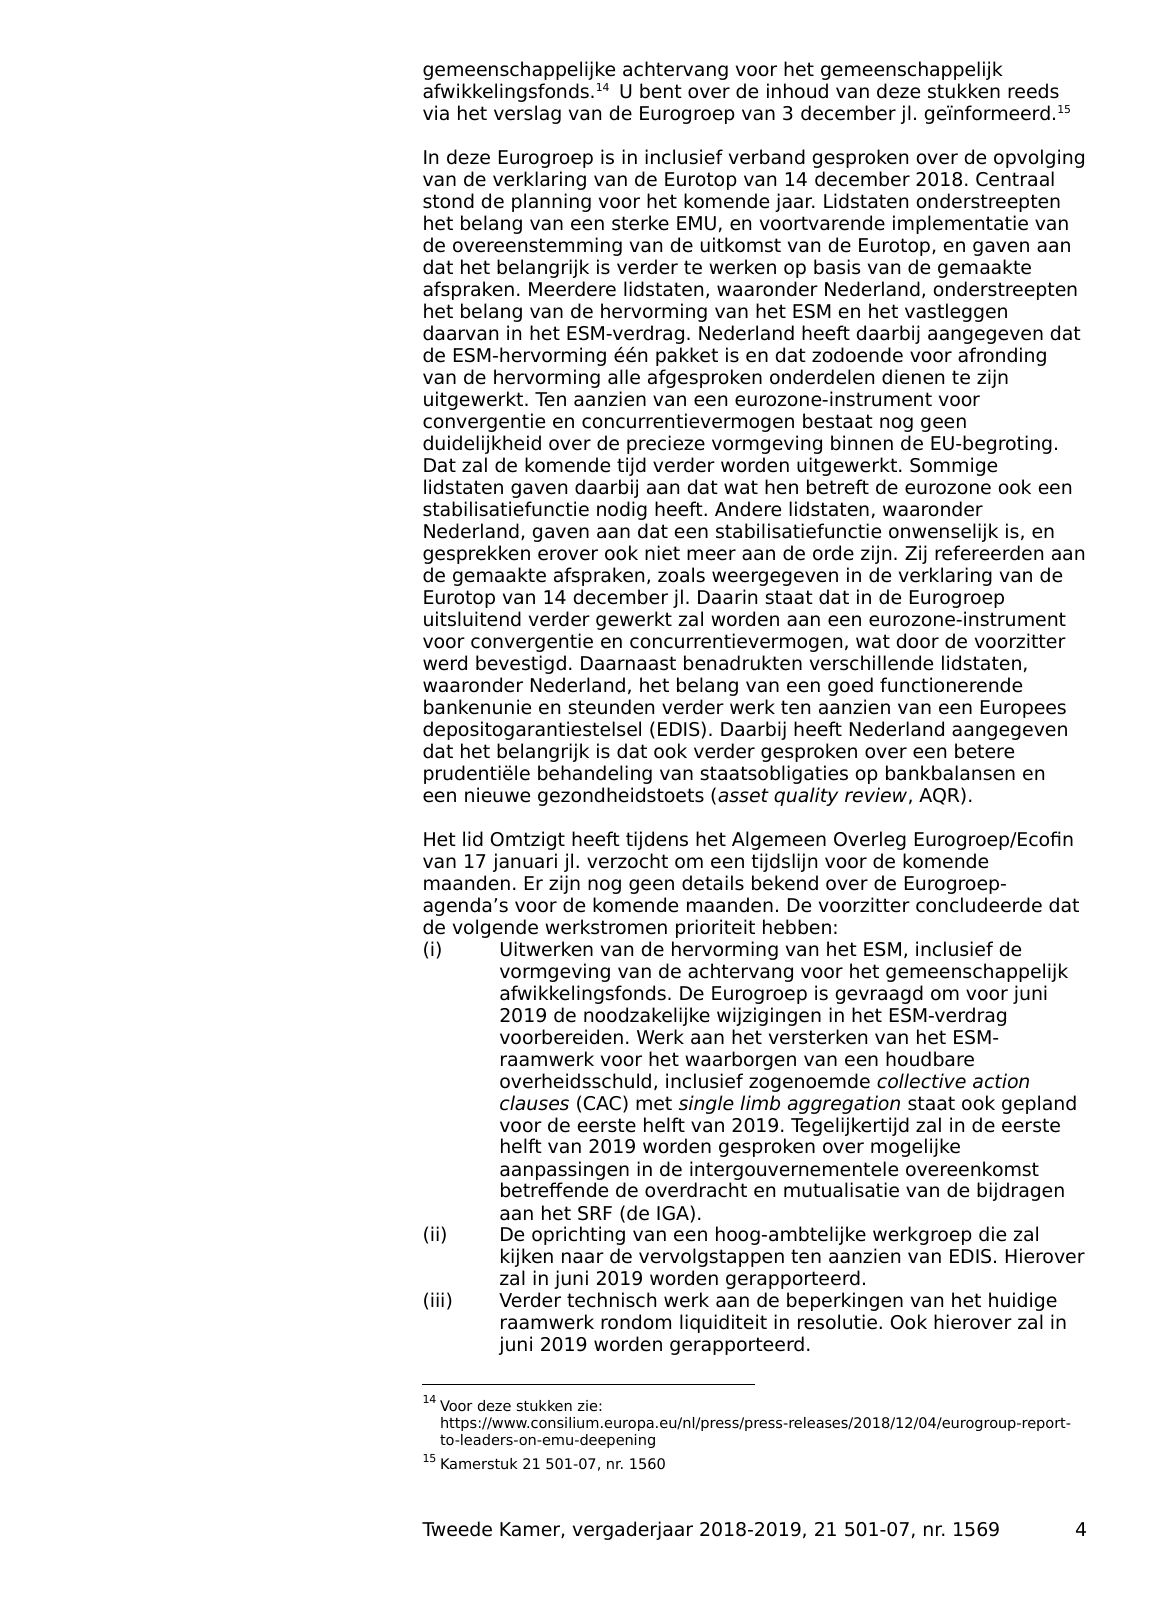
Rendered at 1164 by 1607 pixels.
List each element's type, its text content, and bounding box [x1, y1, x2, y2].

text gemeenschappelijke achtervang voor het gemeenschappelijk afwikkelingsfonds. U bent over de inhoud van deze stukken reeds via het verslag van de Eurogroep van 3 december jl. geïnformeerd. [422, 59, 1087, 125]
text Het lid Omtzigt heeft tijdens het Algemeen Overleg Eurogroep/Ecofin van 17 januari jl. verzocht om een tijdslijn voor de komende maanden. Er zijn nog geen details bekend over de Eurogroep-agenda’s voor de komende maanden. De voorzitter concludeerde dat de volgende werkstromen prioriteit hebben: [422, 829, 1087, 939]
text (ii) De oprichting van een hoog-ambtelijke werkgroep die zal kijken naar de vervolgstappen ten aanzien van EDIS. Hierover zal in juni 2019 worden gerapporteerd. [422, 1224, 1087, 1290]
text (iii) Verder technisch werk aan de beperkingen van het huidige raamwerk rondom liquiditeit in resolutie. Ook hierover zal in juni 2019 worden gerapporteerd. [422, 1290, 1087, 1356]
text In deze Eurogroep is in inclusief verband gesproken over de opvolging van de verklaring van de Eurotop van 14 december 2018. Centraal stond de planning voor het komende jaar. Lidstaten onderstreepten het belang van een sterke EMU, en voortvarende implementatie van de overeenstemming van de uitkomst van de Eurotop, en gaven aan dat het belangrijk is verder te werken op basis van de gemaakte afspraken. Meerdere lidstaten, waaronder Nederland, onderstreepten het belang van de hervorming van het ESM en het vastleggen daarvan in het ESM-verdrag. Nederland heeft daarbij aangegeven dat de ESM-hervorming één pakket is en dat zodoende voor afronding van de hervorming alle afgesproken onderdelen dienen te zijn uitgewerkt. Ten aanzien van een eurozone-instrument voor convergentie en concurrentievermogen bestaat nog geen duidelijkheid over de precieze vormgeving binnen de EU-begroting. Dat zal de komende tijd verder worden uitgewerkt. Sommige lidstaten gaven daarbij aan dat wat hen betreft de eurozone ook een stabilisatiefunctie nodig heeft. Andere lidstaten, waaronder Nederland, gaven aan dat een stabilisatiefunctie onwenselijk is, en gesprekken erover ook niet meer aan de orde zijn. Zij refereerden aan de gemaakte afspraken, zoals weergegeven in de verklaring van de Eurotop van 14 december jl. Daarin staat dat in de Eurogroep uitsluitend verder gewerkt zal worden aan een eurozone-instrument voor convergentie en concurrentievermogen, wat door de voorzitter werd bevestigd. Daarnaast benadrukten verschillende lidstaten, waaronder Nederland, het belang van een goed functionerende bankenunie en steunden verder werk ten aanzien van een Europees depositogarantiestelsel (EDIS). Daarbij heeft Nederland aangegeven dat het belangrijk is dat ook verder gesproken over een betere prudentiële behandeling van staatsobligaties op bankbalansen en een nieuwe gezondheidstoets (asset quality review, AQR). [422, 147, 1087, 807]
text Voor deze stukken zie: https://www.consilium.europa.eu/nl/press/press-releases/2018/12/04/eurogroup-report-to-leaders-on-emu-deepening [422, 1393, 1087, 1449]
text (i) Uitwerken van de hervorming van het ESM, inclusief de vormgeving van de achtervang voor het gemeenschappelijk afwikkelingsfonds. De Eurogroep is gevraagd om voor juni 2019 de noodzakelijke wijzigingen in het ESM-verdrag voorbereiden. Werk aan het versterken van het ESM-raamwerk voor het waarborgen van een houdbare overheidsschuld, inclusief zogenoemde collective action clauses (CAC) met single limb aggregation staat ook gepland voor de eerste helft van 2019. Tegelijkertijd zal in de eerste helft van 2019 worden gesproken over mogelijke aanpassingen in de intergouvernementele overeenkomst betreffende de overdracht en mutualisatie van de bijdragen aan het SRF (de IGA). [422, 939, 1087, 1224]
text Kamerstuk 21 501-07, nr. 1560 [422, 1452, 1087, 1474]
